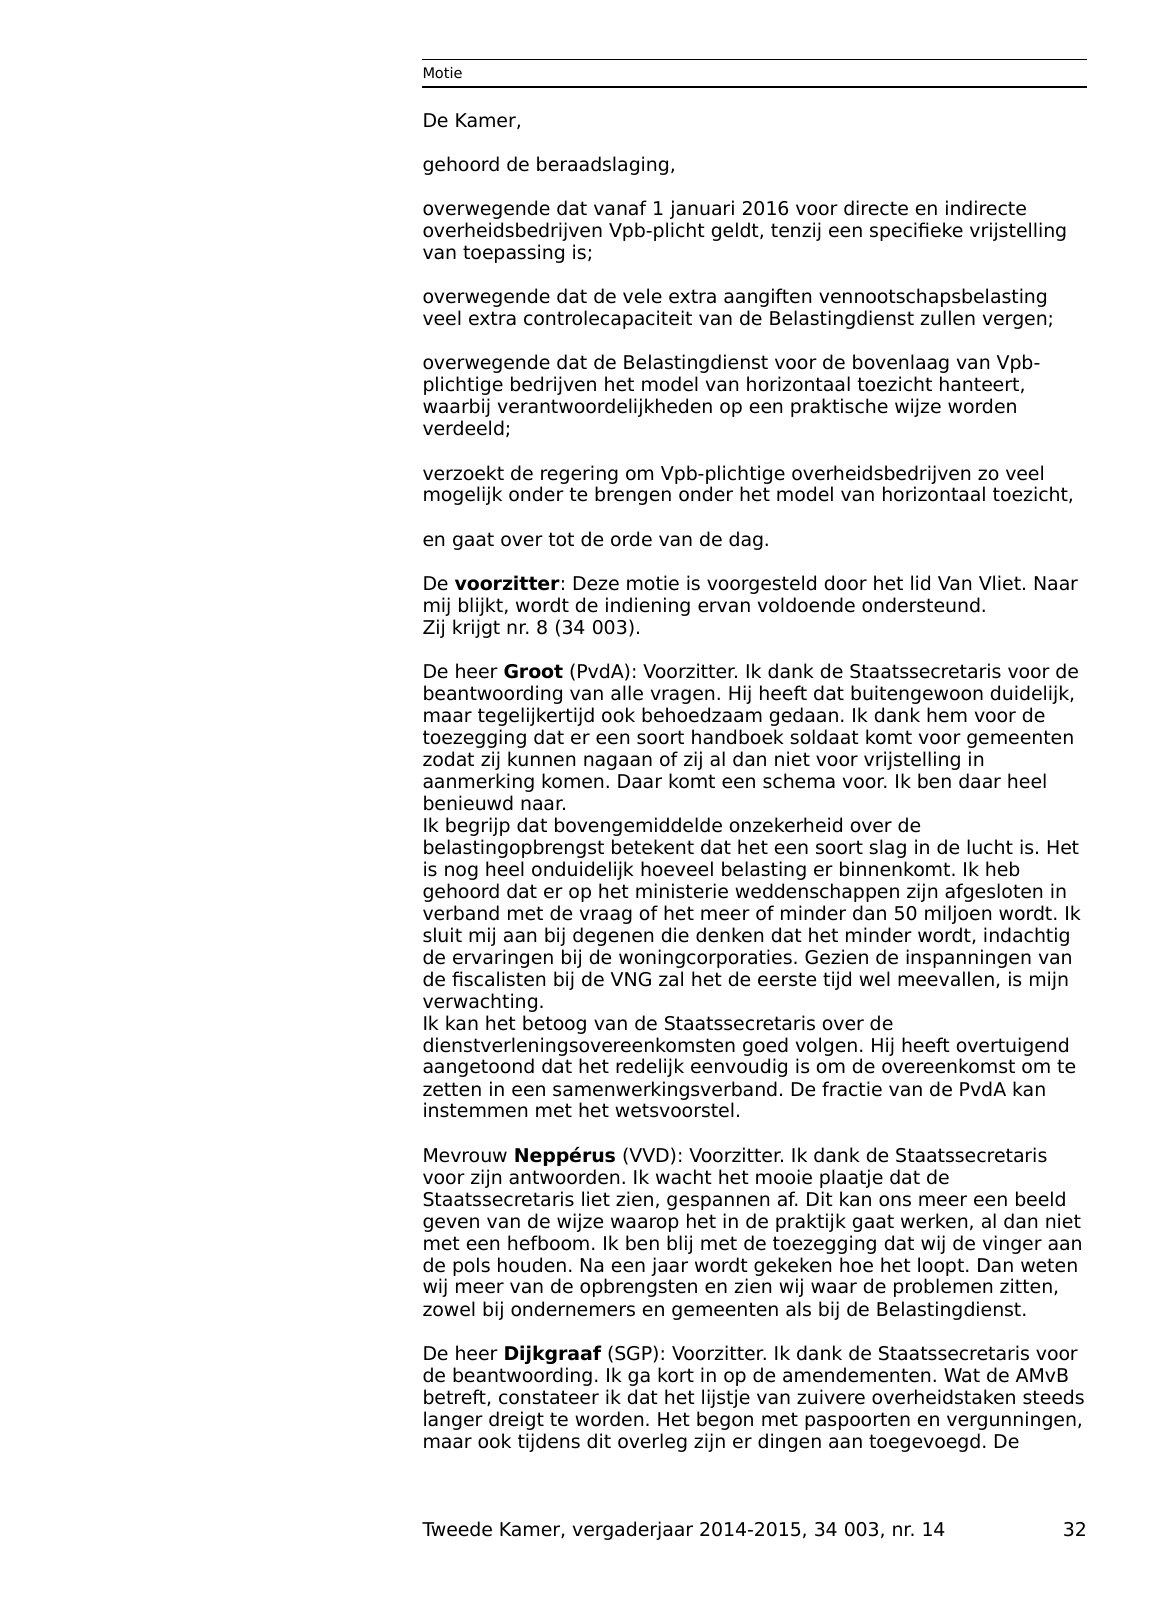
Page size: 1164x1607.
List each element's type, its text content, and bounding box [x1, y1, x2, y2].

text en gaat over tot de orde van de dag. [422, 528, 1087, 551]
text De voorzitter: Deze motie is voorgesteld door het lid Van Vliet. Naar mij blijkt, wordt de indiening ervan voldoende ondersteund. [422, 573, 1087, 617]
text overwegende dat de vele extra aangiften vennootschapsbelasting veel extra controlecapaciteit van de Belastingdienst zullen vergen; [422, 286, 1087, 330]
text overwegende dat vanaf 1 januari 2016 voor directe en indirecte overheidsbedrijven Vpb-plicht geldt, tenzij een specifieke vrijstelling van toepassing is; [422, 198, 1087, 264]
text Mevrouw Neppérus (VVD): Voorzitter. Ik dank de Staatssecretaris voor zijn antwoorden. Ik wacht het mooie plaatje dat de Staatssecretaris liet zien, gespannen af. Dit kan ons meer een beeld geven van de wijze waarop het in de praktijk gaat werken, al dan niet met een hefboom. Ik ben blij met de toezegging dat wij de vinger aan de pols houden. Na een jaar wordt gekeken hoe het loopt. Dan weten wij meer van de opbrengsten en zien wij waar de problemen zitten, zowel bij ondernemers en gemeenten als bij de Belastingdienst. [422, 1144, 1087, 1320]
text Ik kan het betoog van de Staatssecretaris over de dienstverleningsovereenkomsten goed volgen. Hij heeft overtuigend aangetoond dat het redelijk eenvoudig is om de overeenkomst om te zetten in een samenwerkingsverband. De fractie van de PvdA kan instemmen met het wetsvoorstel. [422, 1012, 1087, 1122]
text Ik begrijp dat bovengemiddelde onzekerheid over de belastingopbrengst betekent dat het een soort slag in de lucht is. Het is nog heel onduidelijk hoeveel belasting er binnenkomt. Ik heb gehoord dat er op het ministerie weddenschappen zijn afgesloten in verband met de vraag of het meer of minder dan 50 miljoen wordt. Ik sluit mij aan bij degenen die denken dat het minder wordt, indachtig de ervaringen bij de woningcorporaties. Gezien de inspanningen van de fiscalisten bij de VNG zal het de eerste tijd wel meevallen, is mijn verwachting. [422, 815, 1087, 1012]
table_header Motie [422, 60, 1087, 86]
text De heer Dijkgraaf (SGP): Voorzitter. Ik dank de Staatssecretaris voor de beantwoording. Ik ga kort in op de amendementen. Wat de AMvB betreft, constateer ik dat het lijstje van zuivere overheidstaken steeds langer dreigt te worden. Het begon met paspoorten en vergunningen, maar ook tijdens dit overleg zijn er dingen aan toegevoegd. De [422, 1343, 1087, 1452]
text De heer Groot (PvdA): Voorzitter. Ik dank de Staatssecretaris voor de beantwoording van alle vragen. Hij heeft dat buitengewoon duidelijk, maar tegelijkertijd ook behoedzaam gedaan. Ik dank hem voor de toezegging dat er een soort handboek soldaat komt voor gemeenten zodat zij kunnen nagaan of zij al dan niet voor vrijstelling in aanmerking komen. Daar komt een schema voor. Ik ben daar heel benieuwd naar. [422, 661, 1087, 815]
text verzoekt de regering om Vpb-plichtige overheidsbedrijven zo veel mogelijk onder te brengen onder het model van horizontaal toezicht, [422, 462, 1087, 506]
text gehoord de beraadslaging, [422, 154, 1087, 176]
text overwegende dat de Belastingdienst voor de bovenlaag van Vpb-plichtige bedrijven het model van horizontaal toezicht hanteert, waarbij verantwoordelijkheden op een praktische wijze worden verdeeld; [422, 352, 1087, 440]
text Zij krijgt nr. 8 (34 003). [422, 617, 1087, 639]
text De Kamer, [422, 110, 1087, 132]
